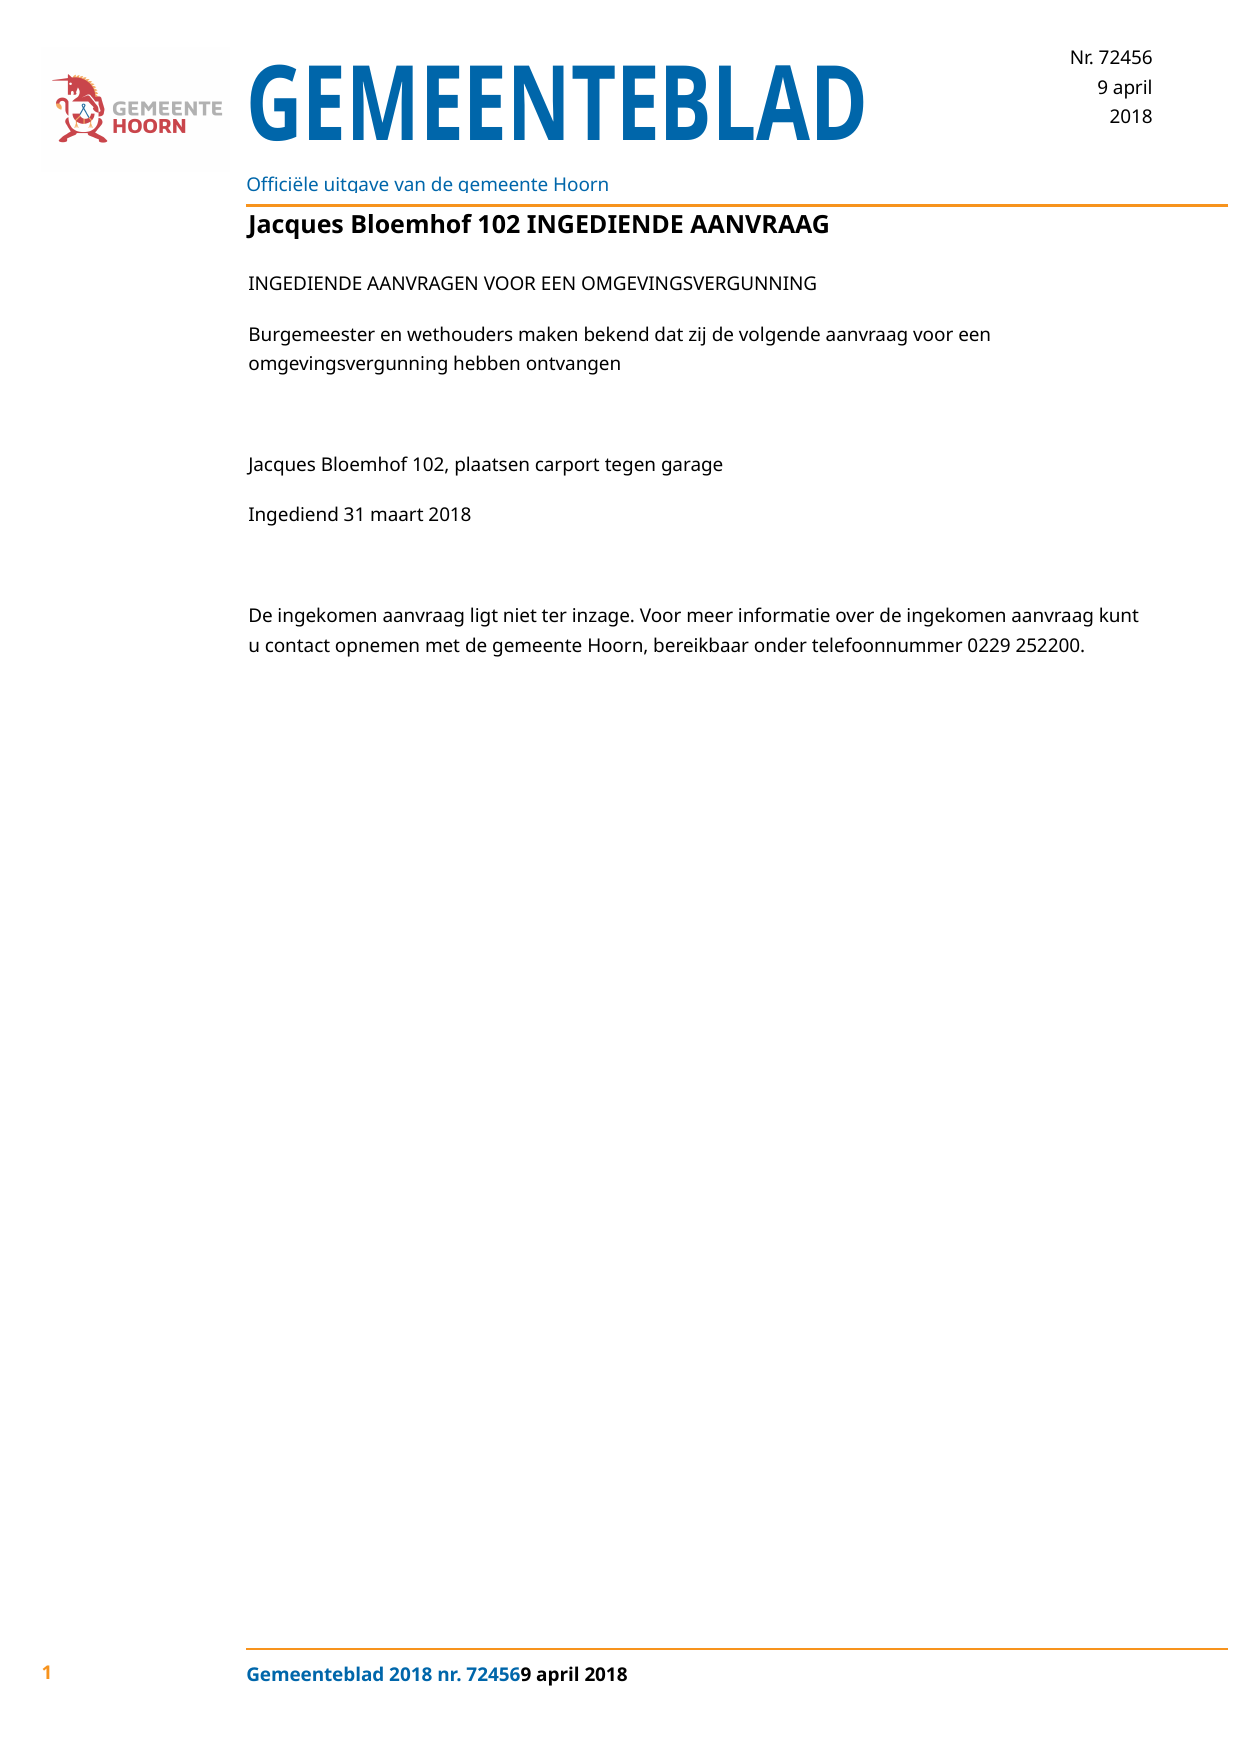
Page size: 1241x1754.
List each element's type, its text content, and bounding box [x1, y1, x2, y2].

picture [41, 47, 231, 172]
text INGEDIENDE AANVRAGEN VOOR EEN OMGEVINGSVERGUNNING [248, 270, 1152, 296]
text Burgemeester en wethouders maken bekend dat zij de volgende aanvraag voor een omgevingsvergunning hebben ontvangen [248, 321, 1152, 376]
text Jacques Bloemhof 102, plaatsen carport tegen garage [248, 451, 1152, 477]
text Jacques Bloemhof 102 INGEDIENDE AANVRAAG [248, 207, 1152, 241]
text De ingekomen aanvraag ligt niet ter inzage. Voor meer informatie over de ingekomen aanvraag kunt u contact opnemen met de gemeente Hoorn, bereikbaar onder telefoonnummer 0229 252200. [248, 602, 1152, 658]
text Ingediend 31 maart 2018 [248, 502, 1152, 527]
